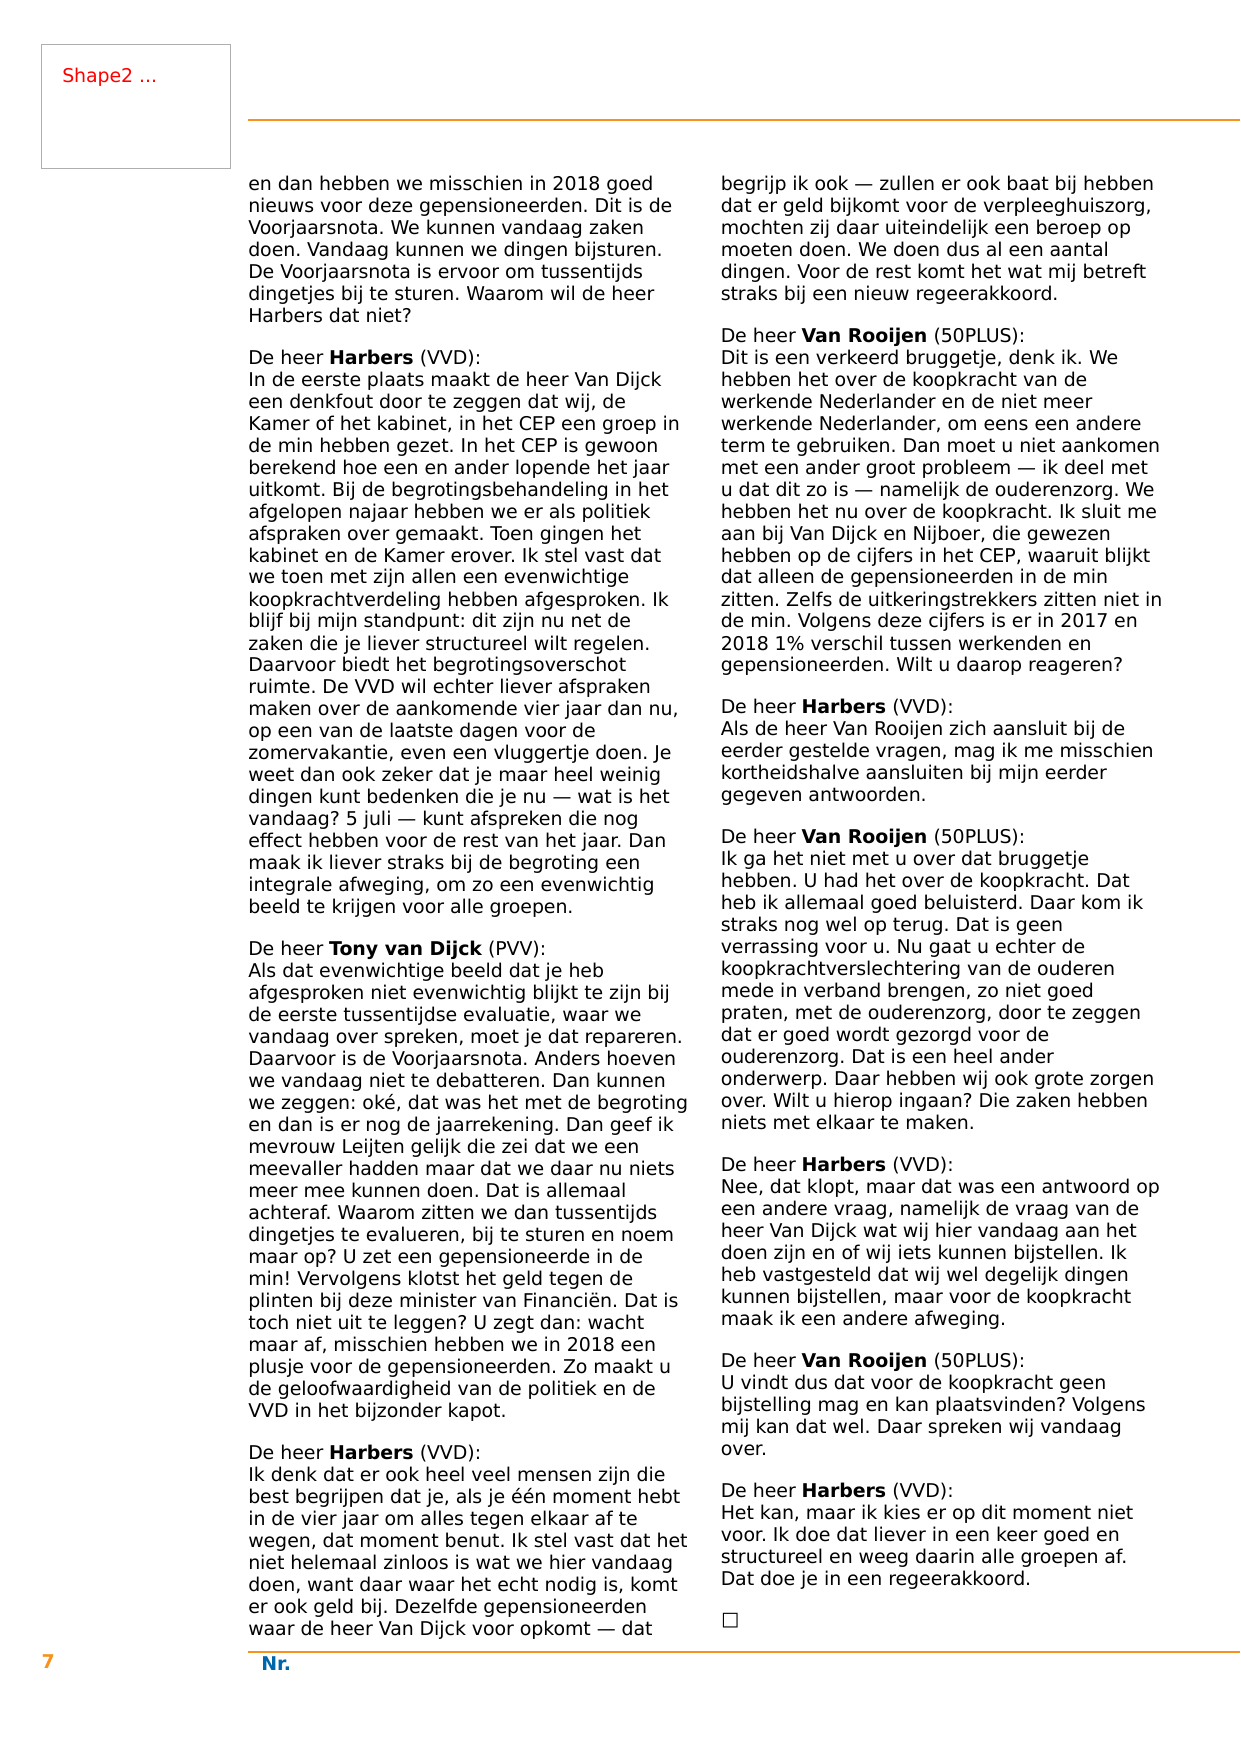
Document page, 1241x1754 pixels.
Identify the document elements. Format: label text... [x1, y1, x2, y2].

text De heer Harbers (VVD): [721, 1480, 1163, 1502]
text Ik denk dat er ook heel veel mensen zijn die best begrijpen dat je, als je één moment hebt in de vier jaar om alles tegen elkaar af te wegen, dat moment benut. Ik stel vast dat het niet helemaal zinloos is wat we hier vandaag doen, want daar waar het echt nodig is, komt er ook geld bij. Dezelfde gepensioneerden waar de heer Van Dijck voor opkomt — dat [248, 1464, 691, 1639]
text De heer Harbers (VVD): [721, 1154, 1163, 1176]
text Ik ga het niet met u over dat bruggetje hebben. U had het over de koopkracht. Dat heb ik allemaal goed beluisterd. Daar kom ik straks nog wel op terug. Dat is geen verrassing voor u. Nu gaat u echter de koopkrachtverslechtering van de ouderen mede in verband brengen, zo niet goed praten, met de ouderenzorg, door te zeggen dat er goed wordt gezorgd voor de ouderenzorg. Dat is een heel ander onderwerp. Daar hebben wij ook grote zorgen over. Wilt u hierop ingaan? Die zaken hebben niets met elkaar te maken. [721, 848, 1163, 1134]
text Het kan, maar ik kies er op dit moment niet voor. Ik doe dat liever in een keer goed en structureel en weeg daarin alle groepen af. Dat doe je in een regeerakkoord. [721, 1502, 1163, 1589]
text Als dat evenwichtige beeld dat je heb afgesproken niet evenwichtig blijkt te zijn bij de eerste tussentijdse evaluatie, waar we vandaag over spreken, moet je dat repareren. Daarvoor is de Voorjaarsnota. Anders hoeven we vandaag niet te debatteren. Dan kunnen we zeggen: oké, dat was het met de begroting en dan is er nog de jaarrekening. Dan geef ik mevrouw Leijten gelijk die zei dat we een meevaller hadden maar dat we daar nu niets meer mee kunnen doen. Dat is allemaal achteraf. Waarom zitten we dan tussentijds dingetjes te evalueren, bij te sturen en noem maar op? U zet een gepensioneerde in de min! Vervolgens klotst het geld tegen de plinten bij deze minister van Financiën. Dat is toch niet uit te leggen? U zegt dan: wacht maar af, misschien hebben we in 2018 een plusje voor de gepensioneerden. Zo maakt u de geloofwaardigheid van de politiek en de VVD in het bijzonder kapot. [248, 960, 691, 1422]
text De heer Harbers (VVD): [721, 696, 1163, 718]
text De heer Van Rooijen (50PLUS): [721, 325, 1163, 347]
text De heer Tony van Dijck (PVV): [248, 938, 691, 960]
text In de eerste plaats maakt de heer Van Dijck een denkfout door te zeggen dat wij, de Kamer of het kabinet, in het CEP een groep in de min hebben gezet. In het CEP is gewoon berekend hoe een en ander lopende het jaar uitkomt. Bij de begrotingsbehandeling in het afgelopen najaar hebben we er als politiek afspraken over gemaakt. Toen gingen het kabinet en de Kamer erover. Ik stel vast dat we toen met zijn allen een evenwichtige koopkrachtverdeling hebben afgesproken. Ik blijf bij mijn standpunt: dit zijn nu net de zaken die je liever structureel wilt regelen. Daarvoor biedt het begrotingsoverschot ruimte. De VVD wil echter liever afspraken maken over de aankomende vier jaar dan nu, op een van de laatste dagen voor de zomervakantie, even een vluggertje doen. Je weet dan ook zeker dat je maar heel weinig dingen kunt bedenken die je nu — wat is het vandaag? 5 juli — kunt afspreken die nog effect hebben voor de rest van het jaar. Dan maak ik liever straks bij de begroting een integrale afweging, om zo een evenwichtig beeld te krijgen voor alle groepen. [248, 369, 691, 918]
text Dit is een verkeerd bruggetje, denk ik. We hebben het over de koopkracht van de werkende Nederlander en de niet meer werkende Nederlander, om eens een andere term te gebruiken. Dan moet u niet aankomen met een ander groot probleem — ik deel met u dat dit zo is — namelijk de ouderenzorg. We hebben het nu over de koopkracht. Ik sluit me aan bij Van Dijck en Nijboer, die gewezen hebben op de cijfers in het CEP, waaruit blijkt dat alleen de gepensioneerden in de min zitten. Zelfs de uitkeringstrekkers zitten niet in de min. Volgens deze cijfers is er in 2017 en 2018 1% verschil tussen werkenden en gepensioneerden. Wilt u daarop reageren? [721, 347, 1163, 676]
text en dan hebben we misschien in 2018 goed nieuws voor deze gepensioneerden. Dit is de Voorjaarsnota. We kunnen vandaag zaken doen. Vandaag kunnen we dingen bijsturen. De Voorjaarsnota is ervoor om tussentijds dingetjes bij te sturen. Waarom wil de heer Harbers dat niet? [248, 173, 691, 327]
text De heer Van Rooijen (50PLUS): [721, 826, 1163, 848]
text De heer Harbers (VVD): [248, 1442, 691, 1464]
text Als de heer Van Rooijen zich aansluit bij de eerder gestelde vragen, mag ik me misschien kortheidshalve aansluiten bij mijn eerder gegeven antwoorden. [721, 718, 1163, 806]
text U vindt dus dat voor de koopkracht geen bijstelling mag en kan plaatsvinden? Volgens mij kan dat wel. Daar spreken wij vandaag over. [721, 1372, 1163, 1460]
text begrijp ik ook — zullen er ook baat bij hebben dat er geld bijkomt voor de verpleeghuiszorg, mochten zij daar uiteindelijk een beroep op moeten doen. We doen dus al een aantal dingen. Voor de rest komt het wat mij betreft straks bij een nieuw regeerakkoord. [721, 173, 1163, 305]
text Nee, dat klopt, maar dat was een antwoord op een andere vraag, namelijk de vraag van de heer Van Dijck wat wij hier vandaag aan het doen zijn en of wij iets kunnen bijstellen. Ik heb vastgesteld dat wij wel degelijk dingen kunnen bijstellen, maar voor de koopkracht maak ik een andere afweging. [721, 1176, 1163, 1330]
text De heer Harbers (VVD): [248, 347, 691, 369]
text De heer Van Rooijen (50PLUS): [721, 1350, 1163, 1372]
text ⬜ [721, 1609, 1163, 1632]
